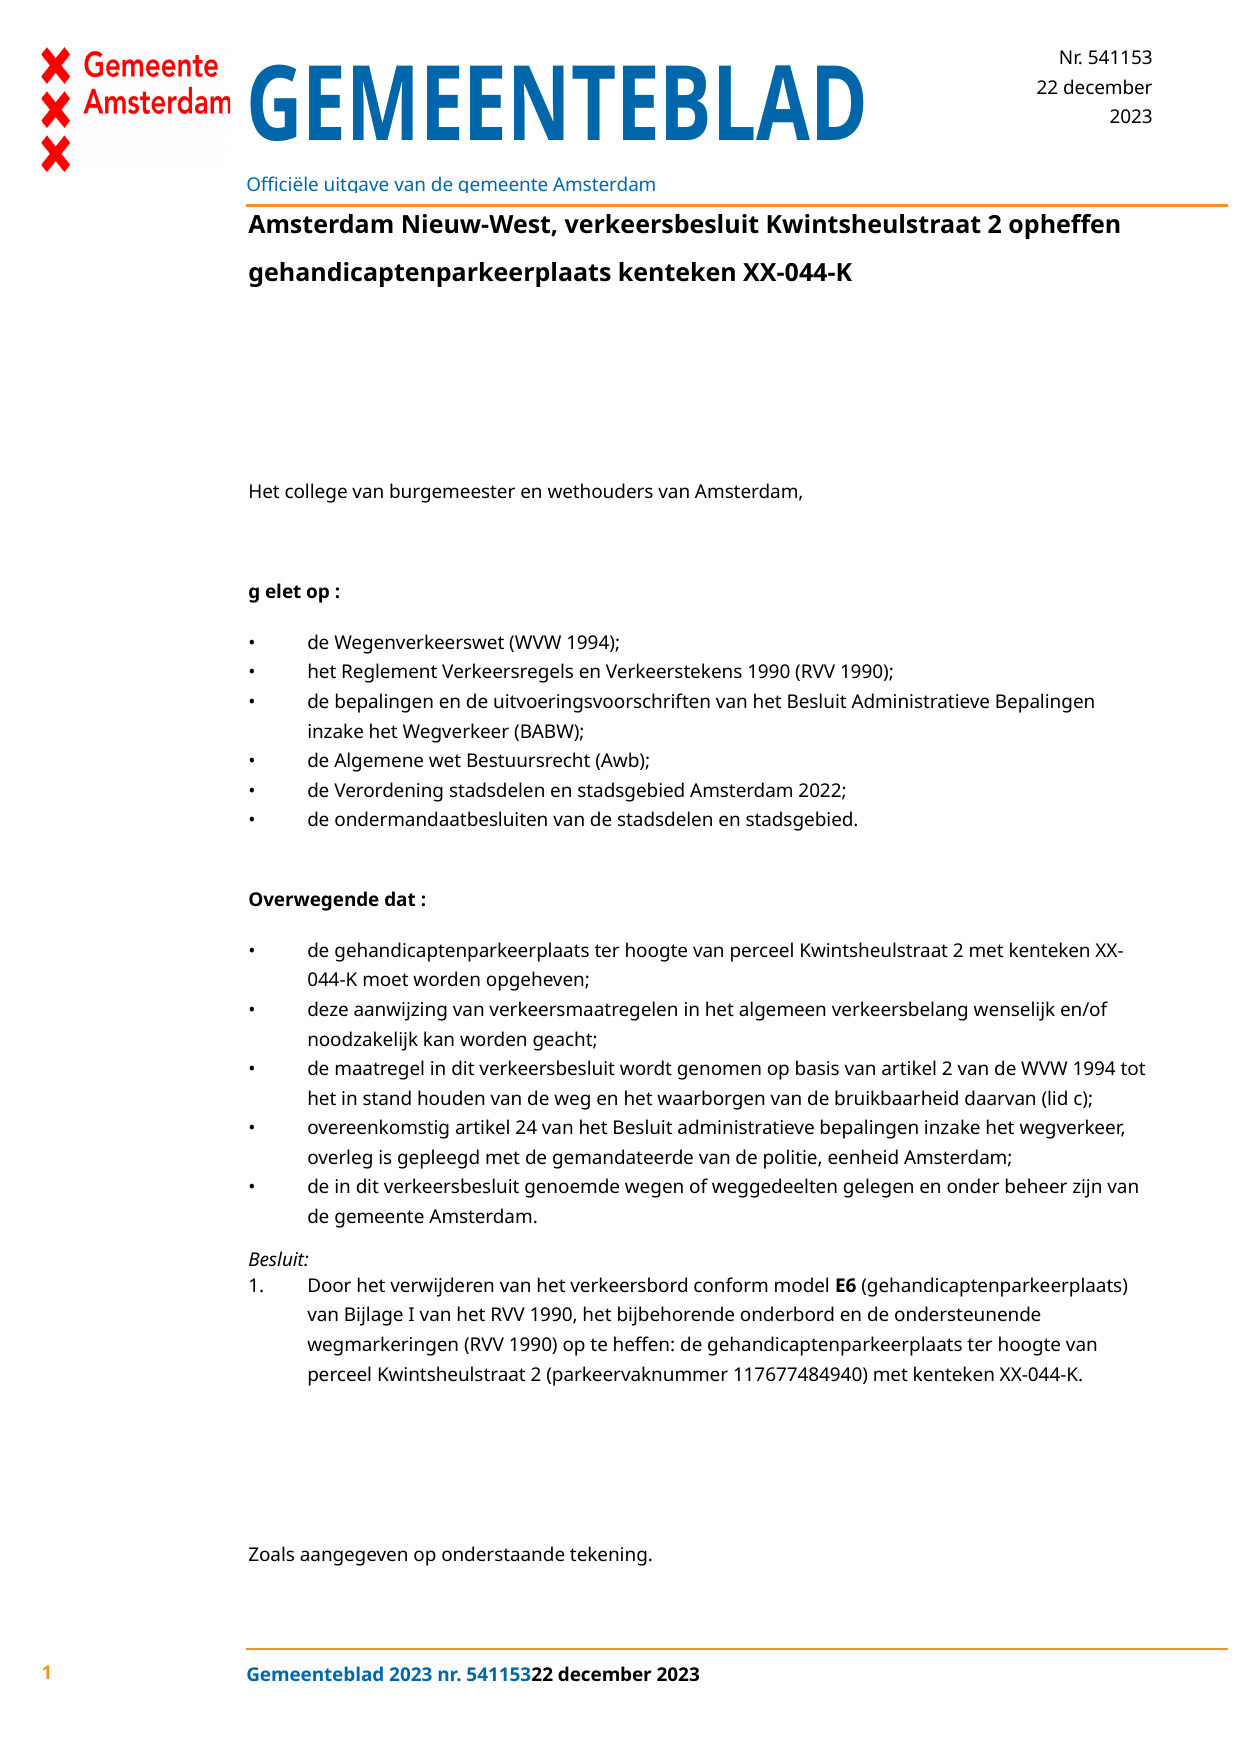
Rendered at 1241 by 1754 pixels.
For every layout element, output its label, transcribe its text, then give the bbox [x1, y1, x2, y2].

list het Reglement Verkeersregels en Verkeerstekens 1990 (RVV 1990); [248, 659, 1152, 684]
list de Wegenverkeerswet (WVW 1994); [248, 629, 1152, 655]
list de maatregel in dit verkeersbesluit wordt genomen op basis van artikel 2 van de WVW 1994 tot het in stand houden van de weg en het waarborgen van de bruikbaarheid daarvan (lid c); [248, 1055, 1152, 1111]
list de Algemene wet Bestuursrecht (Awb); [248, 747, 1152, 773]
text Zoals aangegeven op onderstaande tekening. [248, 1542, 1152, 1567]
list de in dit verkeersbesluit genoemde wegen of weggedeelten gelegen en onder beheer zijn van de gemeente Amsterdam. [248, 1174, 1152, 1229]
list Door het verwijderen van het verkeersbord conform model E6 (gehandicaptenparkeerplaats) van Bijlage I van het RVV 1990, het bijbehorende onderbord en de ondersteunende wegmarkeringen (RVV 1990) op te heffen: de gehandicaptenparkeerplaats ter hoogte van perceel Kwintsheulstraat 2 (parkeervaknummer 117677484940) met kenteken XX-044-K. [248, 1272, 1152, 1387]
list de ondermandaatbesluiten van de stadsdelen en stadsgebied. [248, 807, 1152, 832]
list deze aanwijzing van verkeersmaatregelen in het algemeen verkeersbelang wenselijk en/of noodzakelijk kan worden geacht; [248, 996, 1152, 1051]
list overeenkomstig artikel 24 van het Besluit administratieve bepalingen inzake het wegverkeer, overleg is gepleegd met de gemandateerde van de politie, eenheid Amsterdam; [248, 1114, 1152, 1170]
picture [41, 47, 231, 172]
text Amsterdam Nieuw-West, verkeersbesluit Kwintsheulstraat 2 opheffen gehandicaptenparkeerplaats kenteken XX-044-K [248, 207, 1152, 288]
text Overwegende dat : [248, 887, 1152, 912]
list de Verordening stadsdelen en stadsgebied Amsterdam 2022; [248, 777, 1152, 803]
list de gehandicaptenparkeerplaats ter hoogte van perceel Kwintsheulstraat 2 met kenteken XX-044-K moet worden opgeheven; [248, 937, 1152, 992]
text g elet op : [248, 579, 1152, 604]
text Besluit: [248, 1246, 1152, 1272]
text Het college van burgemeester en wethouders van Amsterdam, [248, 478, 1152, 503]
list de bepalingen en de uitvoeringsvoorschriften van het Besluit Administratieve Bepalingen inzake het Wegverkeer (BABW); [248, 688, 1152, 743]
